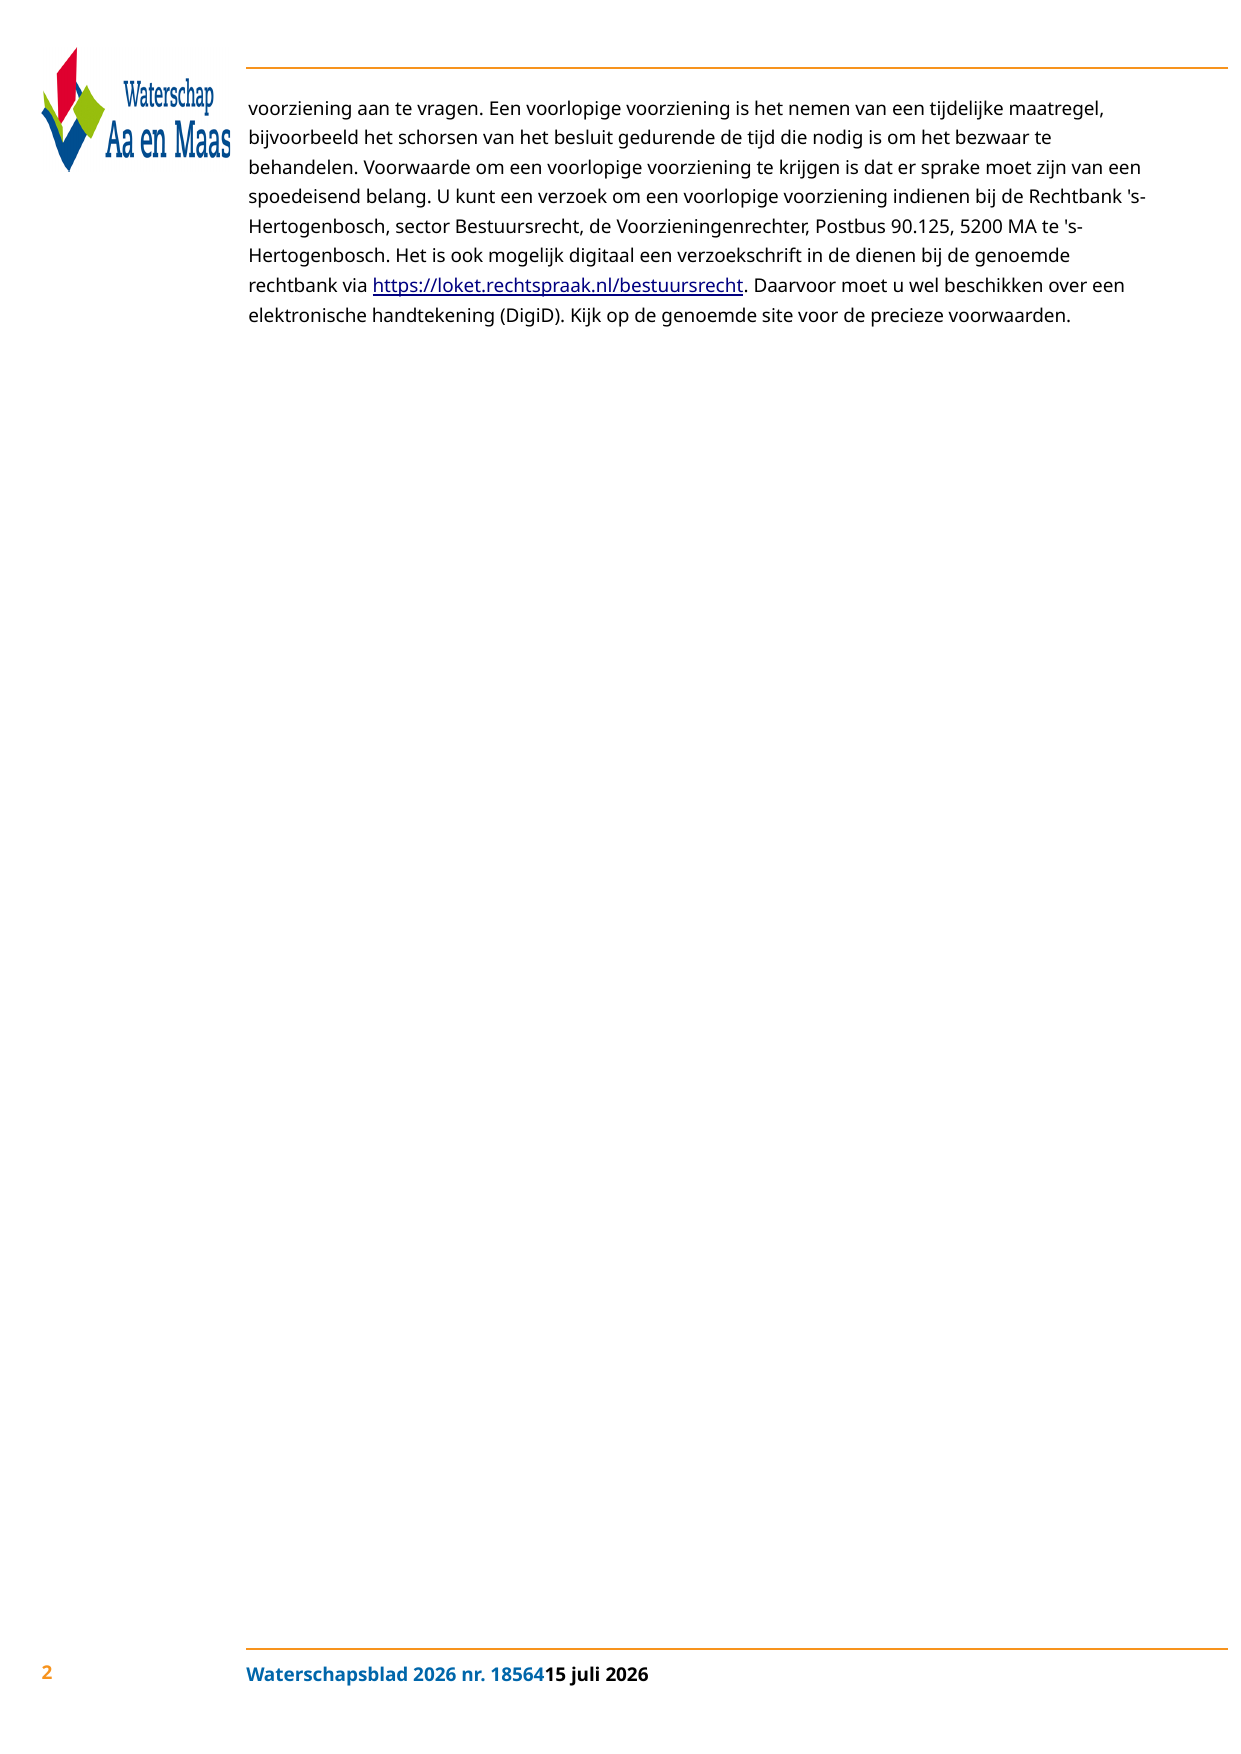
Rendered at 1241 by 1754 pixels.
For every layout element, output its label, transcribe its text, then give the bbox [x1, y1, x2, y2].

text voorziening aan te vragen. Een voorlopige voorziening is het nemen van een tijdelijke maatregel, bijvoorbeeld het schorsen van het besluit gedurende de tijd die nodig is om het bezwaar te behandelen. Voorwaarde om een voorlopige voorziening te krijgen is dat er sprake moet zijn van een spoedeisend belang. U kunt een verzoek om een voorlopige voorziening indienen bij de Rechtbank 's-Hertogenbosch, sector Bestuursrecht, de Voorzieningenrechter, Postbus 90.125, 5200 MA te 's-Hertogenbosch. Het is ook mogelijk digitaal een verzoekschrift in de dienen bij de genoemde rechtbank via https://loket.rechtspraak.nl/bestuursrecht. Daarvoor moet u wel beschikken over een elektronische handtekening (DigiD). Kijk op de genoemde site voor de precieze voorwaarden. [248, 95, 1152, 328]
picture [41, 47, 231, 172]
